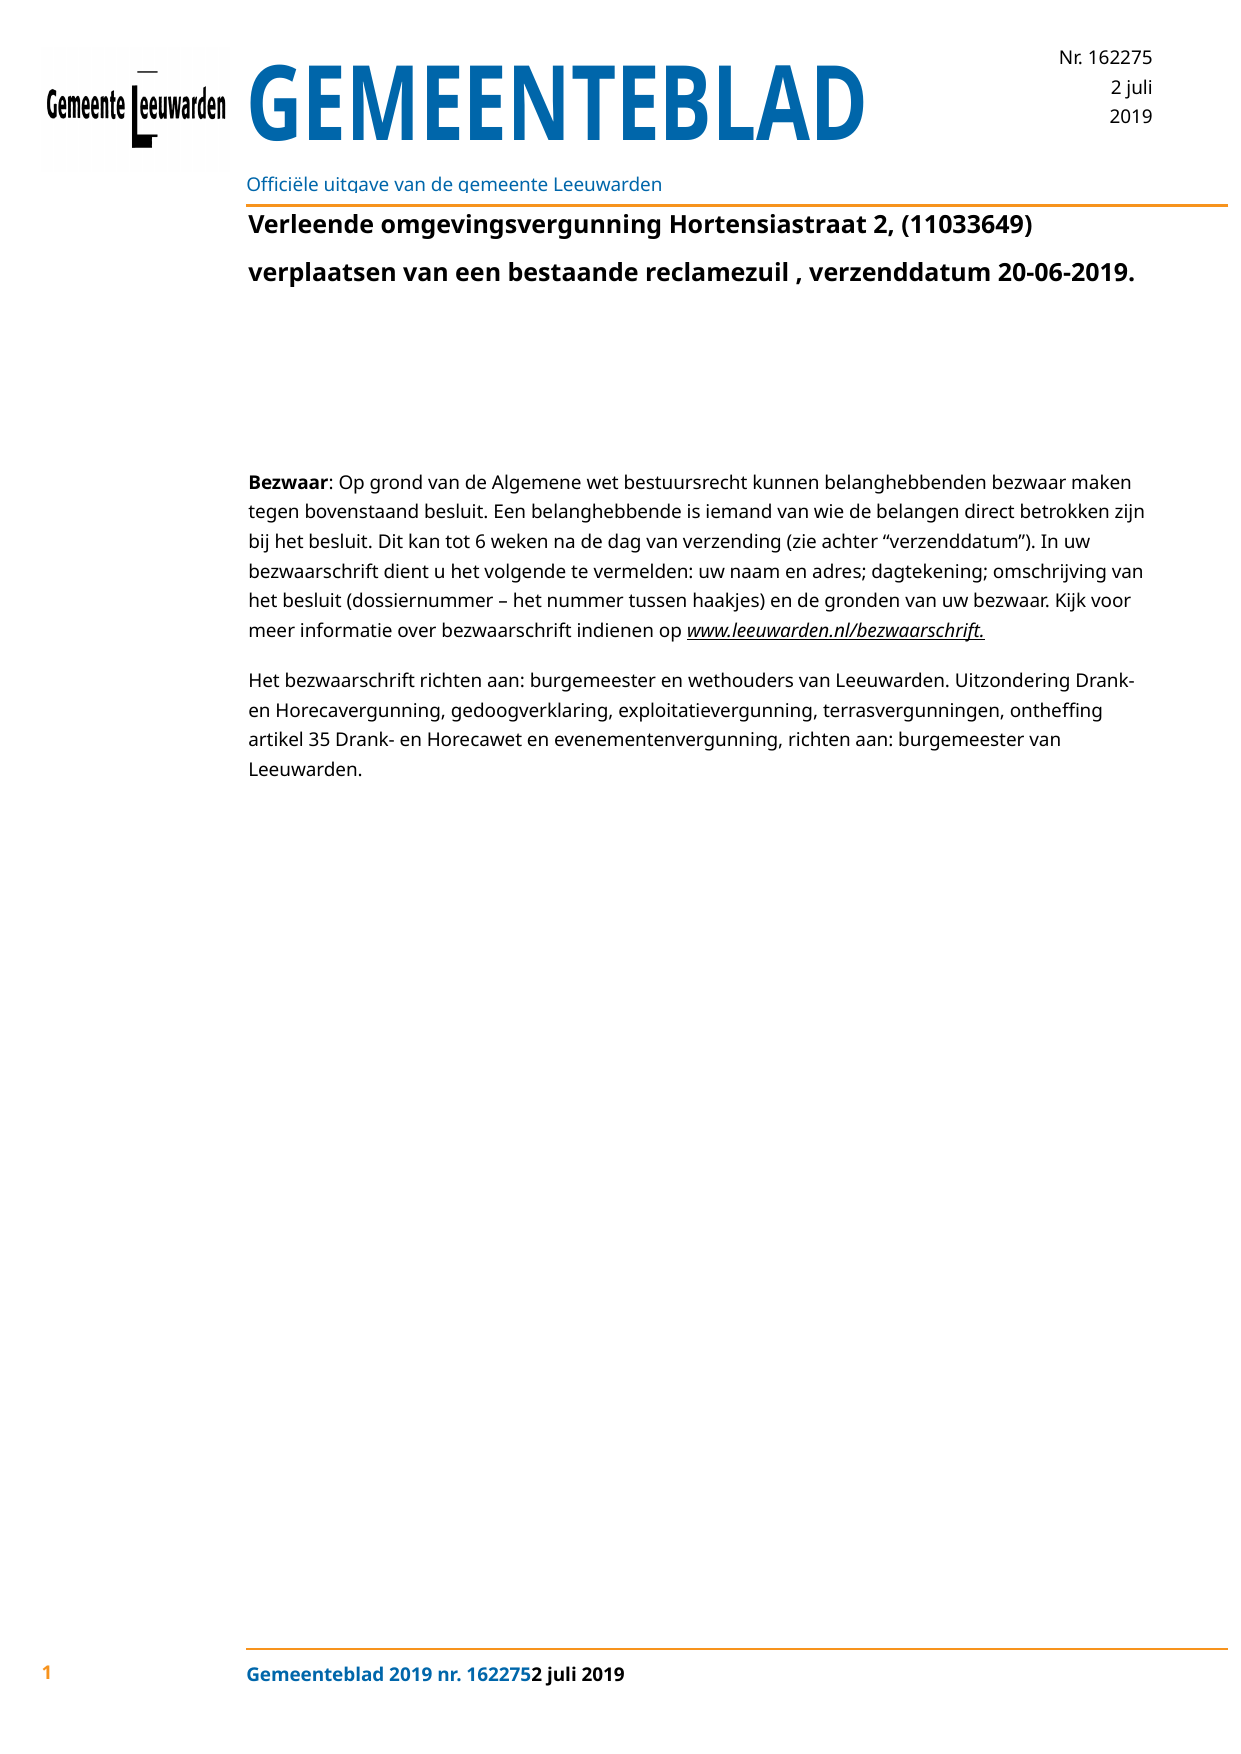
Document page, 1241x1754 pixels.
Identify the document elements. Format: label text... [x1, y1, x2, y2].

text Bezwaar: Op grond van de Algemene wet bestuursrecht kunnen belanghebbenden bezwaar maken tegen bovenstaand besluit. Een belanghebbende is iemand van wie de belangen direct betrokken zijn bij het besluit. Dit kan tot 6 weken na de dag van verzending (zie achter “verzenddatum”). In uw bezwaarschrift dient u het volgende te vermelden: uw naam en adres; dagtekening; omschrijving van het besluit (dossiernummer – het nummer tussen haakjes) en de gronden van uw bezwaar. Kijk voor meer informatie over bezwaarschrift indienen op www.leeuwarden.nl/bezwaarschrift. [248, 469, 1152, 643]
text Het bezwaarschrift richten aan: burgemeester en wethouders van Leeuwarden. Uitzondering Drank- en Horecavergunning, gedoogverklaring, exploitatievergunning, terrasvergunningen, ontheffing artikel 35 Drank- en Horecawet en evenementenvergunning, richten aan: burgemeester van Leeuwarden. [248, 667, 1152, 782]
picture [41, 47, 231, 172]
text Verleende omgevingsvergunning Hortensiastraat 2, (11033649) verplaatsen van een bestaande reclamezuil , verzenddatum 20-06-2019. [248, 207, 1152, 288]
